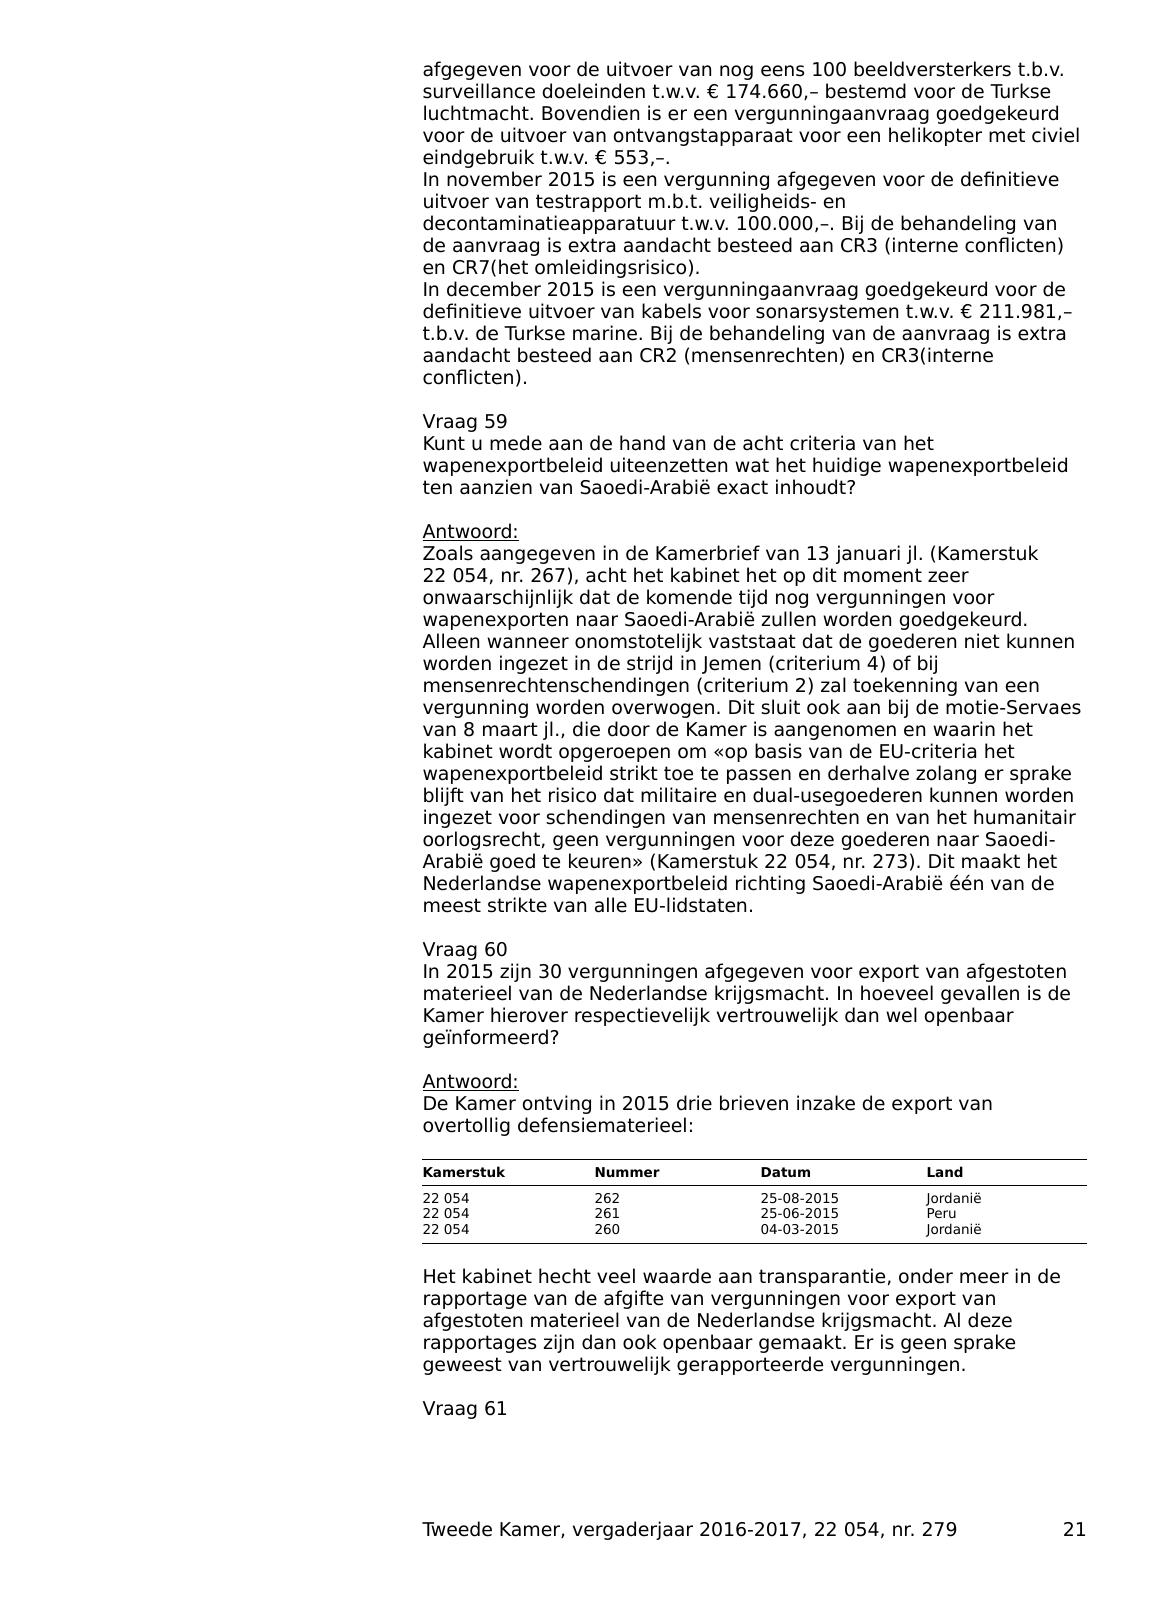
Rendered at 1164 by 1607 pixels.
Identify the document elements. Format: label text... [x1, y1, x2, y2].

text In november 2015 is een vergunning afgegeven voor de definitieve uitvoer van testrapport m.b.t. veiligheids- en decontaminatieapparatuur t.w.v. 100.000,–. Bij de behandeling van de aanvraag is extra aandacht besteed aan CR3 (interne conflicten) en CR7(het omleidingsrisico). [422, 169, 1087, 279]
text Vraag 61 [422, 1398, 1087, 1420]
table_cell 22 054 [422, 1206, 588, 1222]
table_cell 22 054 [422, 1222, 588, 1242]
text In 2015 zijn 30 vergunningen afgegeven voor export van afgestoten materieel van de Nederlandse krijgsmacht. In hoeveel gevallen is de Kamer hierover respectievelijk vertrouwelijk dan wel openbaar geïnformeerd? [422, 961, 1087, 1049]
text Antwoord: [422, 521, 1087, 543]
text Vraag 59 [422, 411, 1087, 433]
table_cell Peru [921, 1206, 1087, 1222]
text Zoals aangegeven in de Kamerbrief van 13 januari jl. (Kamerstuk 22 054, nr. 267), acht het kabinet het op dit moment zeer onwaarschijnlijk dat de komende tijd nog vergunningen voor wapenexporten naar Saoedi-Arabië zullen worden goedgekeurd. Alleen wanneer onomstotelijk vaststaat dat de goederen niet kunnen worden ingezet in de strijd in Jemen (criterium 4) of bij mensenrechtenschendingen (criterium 2) zal toekenning van een vergunning worden overwogen. Dit sluit ook aan bij de motie-Servaes van 8 maart jl., die door de Kamer is aangenomen en waarin het kabinet wordt opgeroepen om «op basis van de EU-criteria het wapenexportbeleid strikt toe te passen en derhalve zolang er sprake blijft van het risico dat militaire en dual-usegoederen kunnen worden ingezet voor schendingen van mensenrechten en van het humanitair oorlogsrecht, geen vergunningen voor deze goederen naar Saoedi-Arabië goed te keuren» (Kamerstuk 22 054, nr. 273). Dit maakt het Nederlandse wapenexportbeleid richting Saoedi-Arabië één van de meest strikte van alle EU-lidstaten. [422, 543, 1087, 917]
text Het kabinet hecht veel waarde aan transparantie, onder meer in de rapportage van de afgifte van vergunningen voor export van afgestoten materieel van de Nederlandse krijgsmacht. Al deze rapportages zijn dan ook openbaar gemaakt. Er is geen sprake geweest van vertrouwelijk gerapporteerde vergunningen. [422, 1266, 1087, 1376]
table_cell 04-03-2015 [754, 1222, 921, 1242]
table_cell Jordanië [921, 1186, 1087, 1206]
table_header Kamerstuk [422, 1160, 588, 1185]
table_cell Jordanië [921, 1222, 1087, 1242]
text afgegeven voor de uitvoer van nog eens 100 beeldversterkers t.b.v. surveillance doeleinden t.w.v. € 174.660,– bestemd voor de Turkse luchtmacht. Bovendien is er een vergunningaanvraag goedgekeurd voor de uitvoer van ontvangstapparaat voor een helikopter met civiel eindgebruik t.w.v. € 553,–. [422, 59, 1087, 169]
text De Kamer ontving in 2015 drie brieven inzake de export van overtollig defensiematerieel: [422, 1093, 1087, 1137]
table_header Land [921, 1160, 1087, 1185]
table_cell 25-06-2015 [754, 1206, 921, 1222]
table_header Datum [754, 1160, 921, 1185]
table_cell 261 [588, 1206, 754, 1222]
text In december 2015 is een vergunningaanvraag goedgekeurd voor de definitieve uitvoer van kabels voor sonarsystemen t.w.v. € 211.981,– t.b.v. de Turkse marine. Bij de behandeling van de aanvraag is extra aandacht besteed aan CR2 (mensenrechten) en CR3(interne conflicten). [422, 279, 1087, 389]
text Kunt u mede aan de hand van de acht criteria van het wapenexportbeleid uiteenzetten wat het huidige wapenexportbeleid ten aanzien van Saoedi-Arabië exact inhoudt? [422, 433, 1087, 499]
table_cell 260 [588, 1222, 754, 1242]
text Vraag 60 [422, 939, 1087, 961]
table_header Nummer [588, 1160, 754, 1185]
table_cell 25-08-2015 [754, 1186, 921, 1206]
text Antwoord: [422, 1071, 1087, 1093]
table_cell 22 054 [422, 1186, 588, 1206]
table_cell 262 [588, 1186, 754, 1206]
